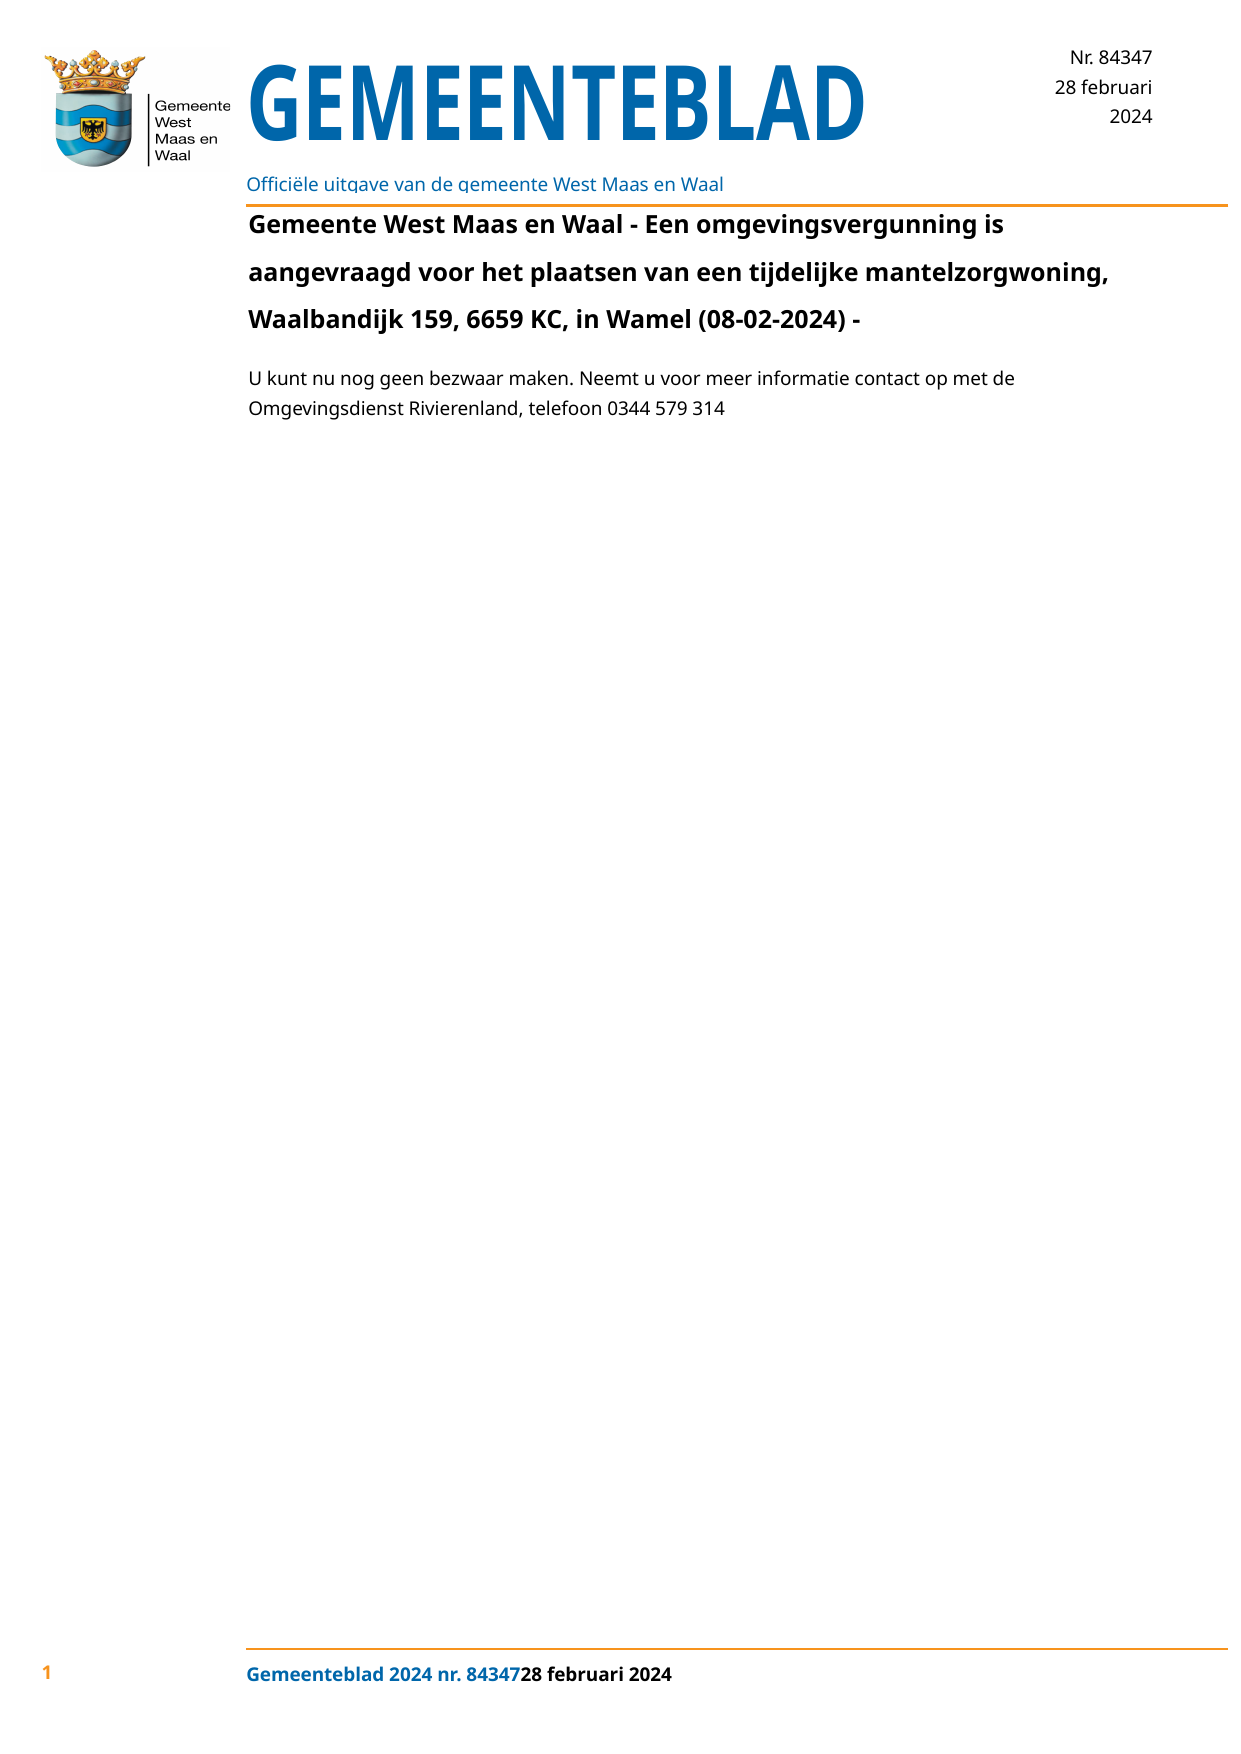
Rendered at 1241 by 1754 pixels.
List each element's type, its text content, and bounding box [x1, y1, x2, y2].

text U kunt nu nog geen bezwaar maken. Neemt u voor meer informatie contact op met de Omgevingsdienst Rivierenland, telefoon 0344 579 314 [248, 366, 1152, 421]
picture [41, 47, 231, 172]
text Gemeente West Maas en Waal - Een omgevingsvergunning is aangevraagd voor het plaatsen van een tijdelijke mantelzorgwoning, Waalbandijk 159, 6659 KC, in Wamel (08-02-2024) - [248, 207, 1152, 336]
